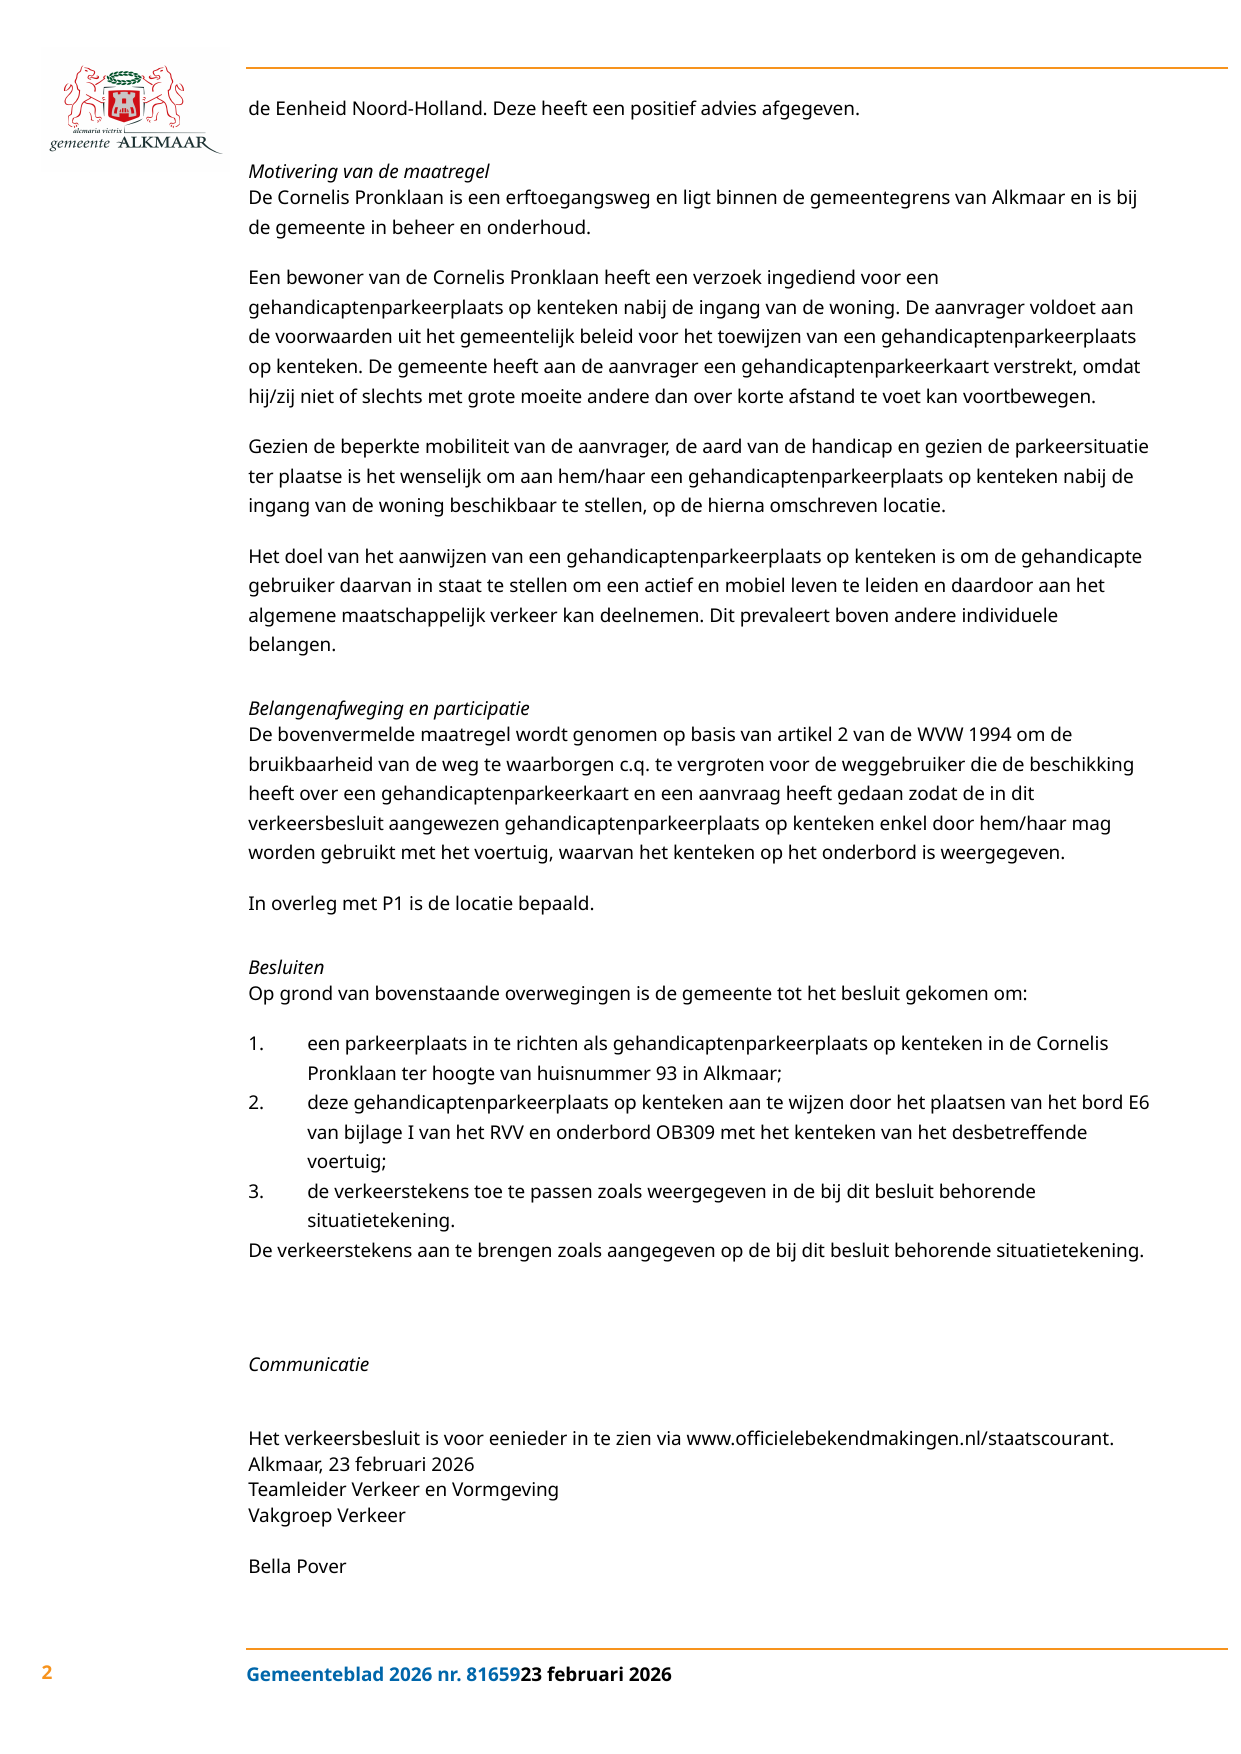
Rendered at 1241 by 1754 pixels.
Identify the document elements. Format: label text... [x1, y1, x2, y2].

text De verkeerstekens aan te brengen zoals aangegeven op de bij dit besluit behorende situatietekening. [248, 1237, 1152, 1263]
text Een bewoner van de Cornelis Pronklaan heeft een verzoek ingediend voor een gehandicaptenparkeerplaats op kenteken nabij de ingang van de woning. De aanvrager voldoet aan de voorwaarden uit het gemeentelijk beleid voor het toewijzen van een gehandicaptenparkeerplaats op kenteken. De gemeente heeft aan de aanvrager een gehandicaptenparkeerkaart verstrekt, omdat hij/zij niet of slechts met grote moeite andere dan over korte afstand te voet kan voortbewegen. [248, 264, 1152, 408]
text de Eenheid Noord-Holland. Deze heeft een positief advies afgegeven. [248, 95, 1152, 121]
text Bella Pover [248, 1554, 1152, 1579]
text Het doel van het aanwijzen van een gehandicaptenparkeerplaats op kenteken is om de gehandicapte gebruiker daarvan in staat te stellen om een actief en mobiel leven te leiden en daardoor aan het algemene maatschappelijk verkeer kan deelnemen. Dit prevaleert boven andere individuele belangen. [248, 543, 1152, 657]
picture [41, 47, 231, 172]
text Gezien de beperkte mobiliteit van de aanvrager, de aard van de handicap en gezien de parkeersituatie ter plaatse is het wenselijk om aan hem/haar een gehandicaptenparkeerplaats op kenteken nabij de ingang van de woning beschikbaar te stellen, op de hierna omschreven locatie. [248, 433, 1152, 518]
text Teamleider Verkeer en Vormgeving [248, 1477, 1152, 1502]
text De Cornelis Pronklaan is een erftoegangsweg en ligt binnen de gemeentegrens van Alkmaar en is bij de gemeente in beheer en onderhoud. [248, 184, 1152, 240]
text Motivering van de maatregel [248, 159, 1152, 184]
text Alkmaar, 23 februari 2026 [248, 1451, 1152, 1477]
text Belangenafweging en participatie [248, 696, 1152, 721]
list de verkeerstekens toe te passen zoals weergegeven in de bij dit besluit behorende situatietekening. [248, 1178, 1152, 1233]
list deze gehandicaptenparkeerplaats op kenteken aan te wijzen door het plaatsen van het bord E6 van bijlage I van het RVV en onderbord OB309 met het kenteken van het desbetreffende voertuig; [248, 1089, 1152, 1174]
text De bovenvermelde maatregel wordt genomen op basis van artikel 2 van de WVW 1994 om de bruikbaarheid van de weg te waarborgen c.q. te vergroten voor de weggebruiker die de beschikking heeft over een gehandicaptenparkeerkaart en een aanvraag heeft gedaan zodat de in dit verkeersbesluit aangewezen gehandicaptenparkeerplaats op kenteken enkel door hem/haar mag worden gebruikt met het voertuig, waarvan het kenteken op het onderbord is weergegeven. [248, 721, 1152, 865]
text Besluiten [248, 954, 1152, 980]
text Het verkeersbesluit is voor eenieder in te zien via www.officielebekendmakingen.nl/staatscourant. [248, 1425, 1152, 1451]
text In overleg met P1 is de locatie bepaald. [248, 890, 1152, 916]
text Communicatie [248, 1352, 1152, 1377]
list een parkeerplaats in te richten als gehandicaptenparkeerplaats op kenteken in de Cornelis Pronklaan ter hoogte van huisnummer 93 in Alkmaar; [248, 1030, 1152, 1085]
text Op grond van bovenstaande overwegingen is de gemeente tot het besluit gekomen om: [248, 980, 1152, 1005]
text Vakgroep Verkeer [248, 1502, 1152, 1528]
